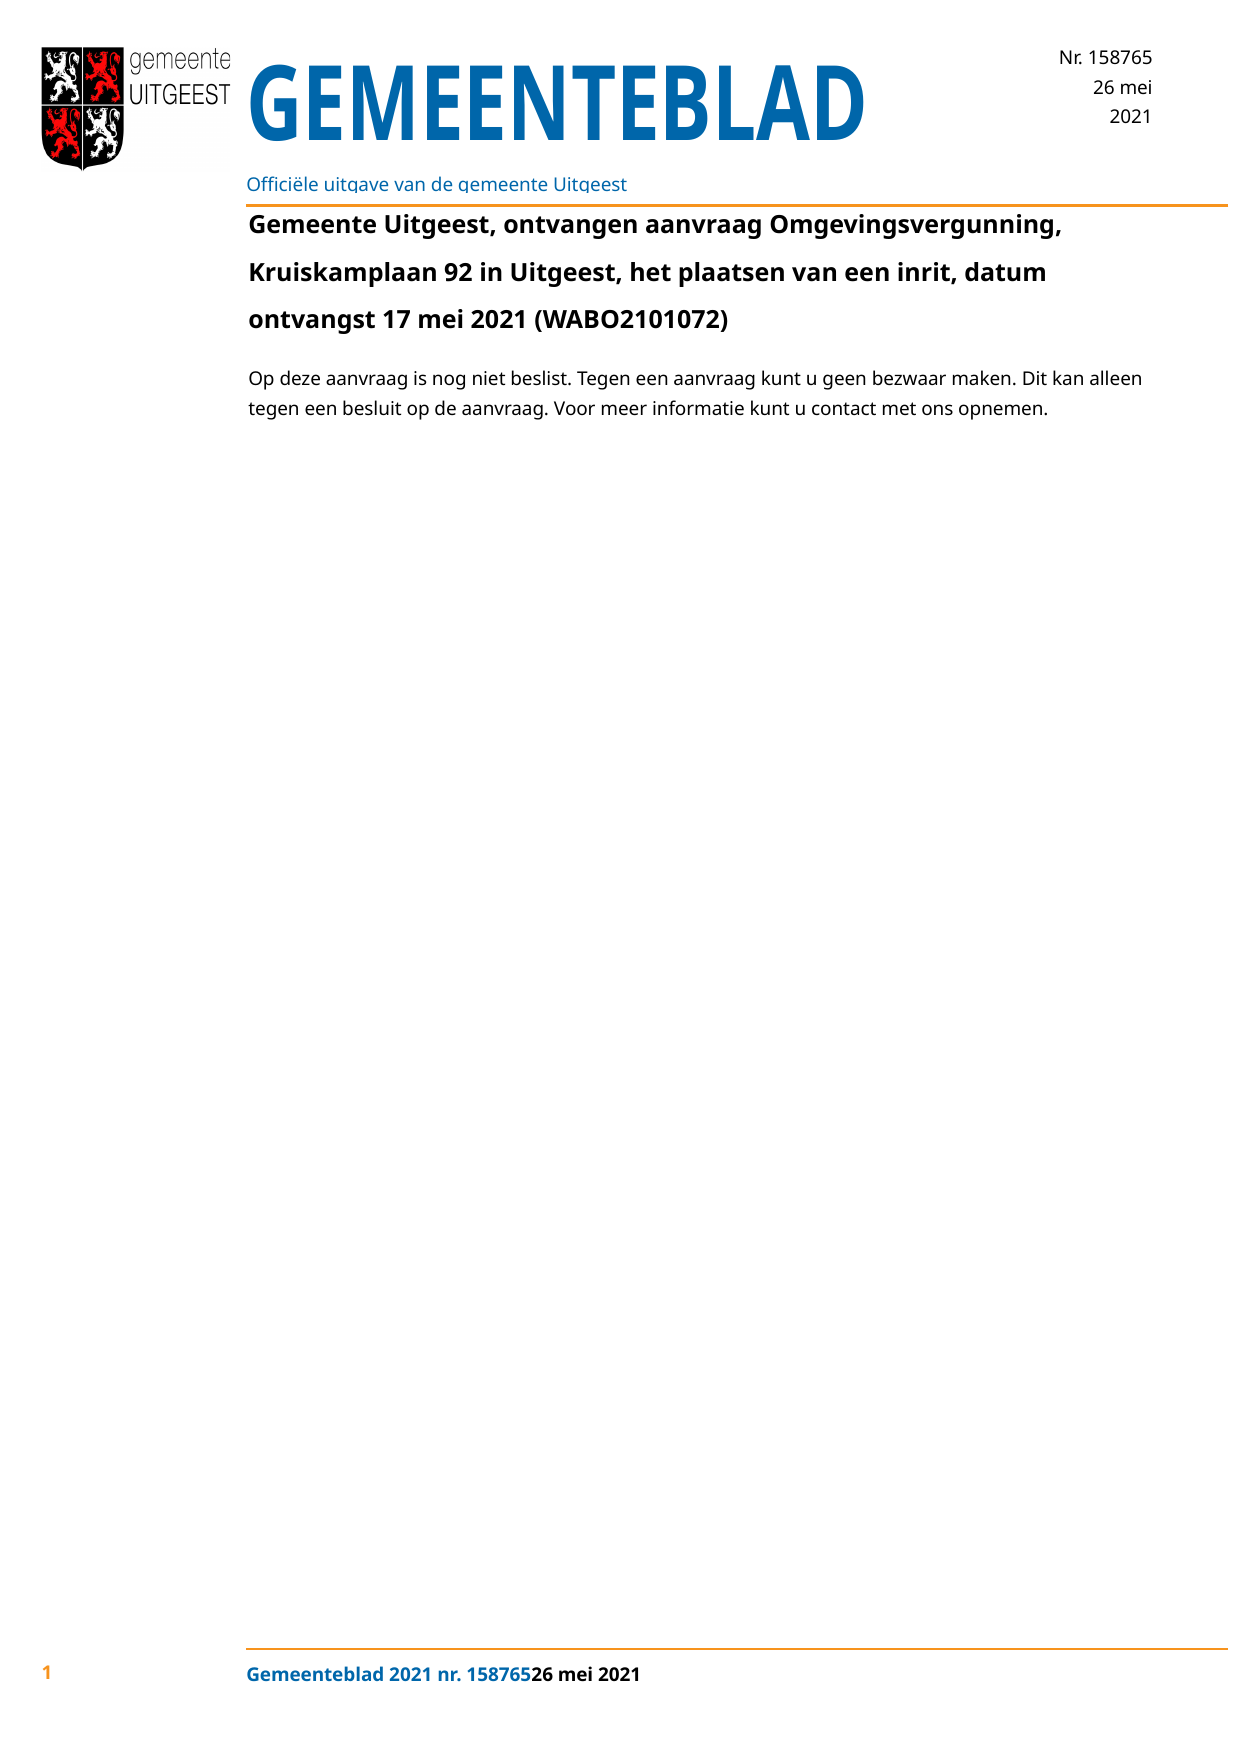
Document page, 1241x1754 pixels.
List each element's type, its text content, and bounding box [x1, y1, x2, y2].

picture [41, 47, 231, 172]
text Gemeente Uitgeest, ontvangen aanvraag Omgevingsvergunning, Kruiskamplaan 92 in Uitgeest, het plaatsen van een inrit, datum ontvangst 17 mei 2021 (WABO2101072) [248, 207, 1152, 336]
text Op deze aanvraag is nog niet beslist. Tegen een aanvraag kunt u geen bezwaar maken. Dit kan alleen tegen een besluit op de aanvraag. Voor meer informatie kunt u contact met ons opnemen. [248, 366, 1152, 421]
